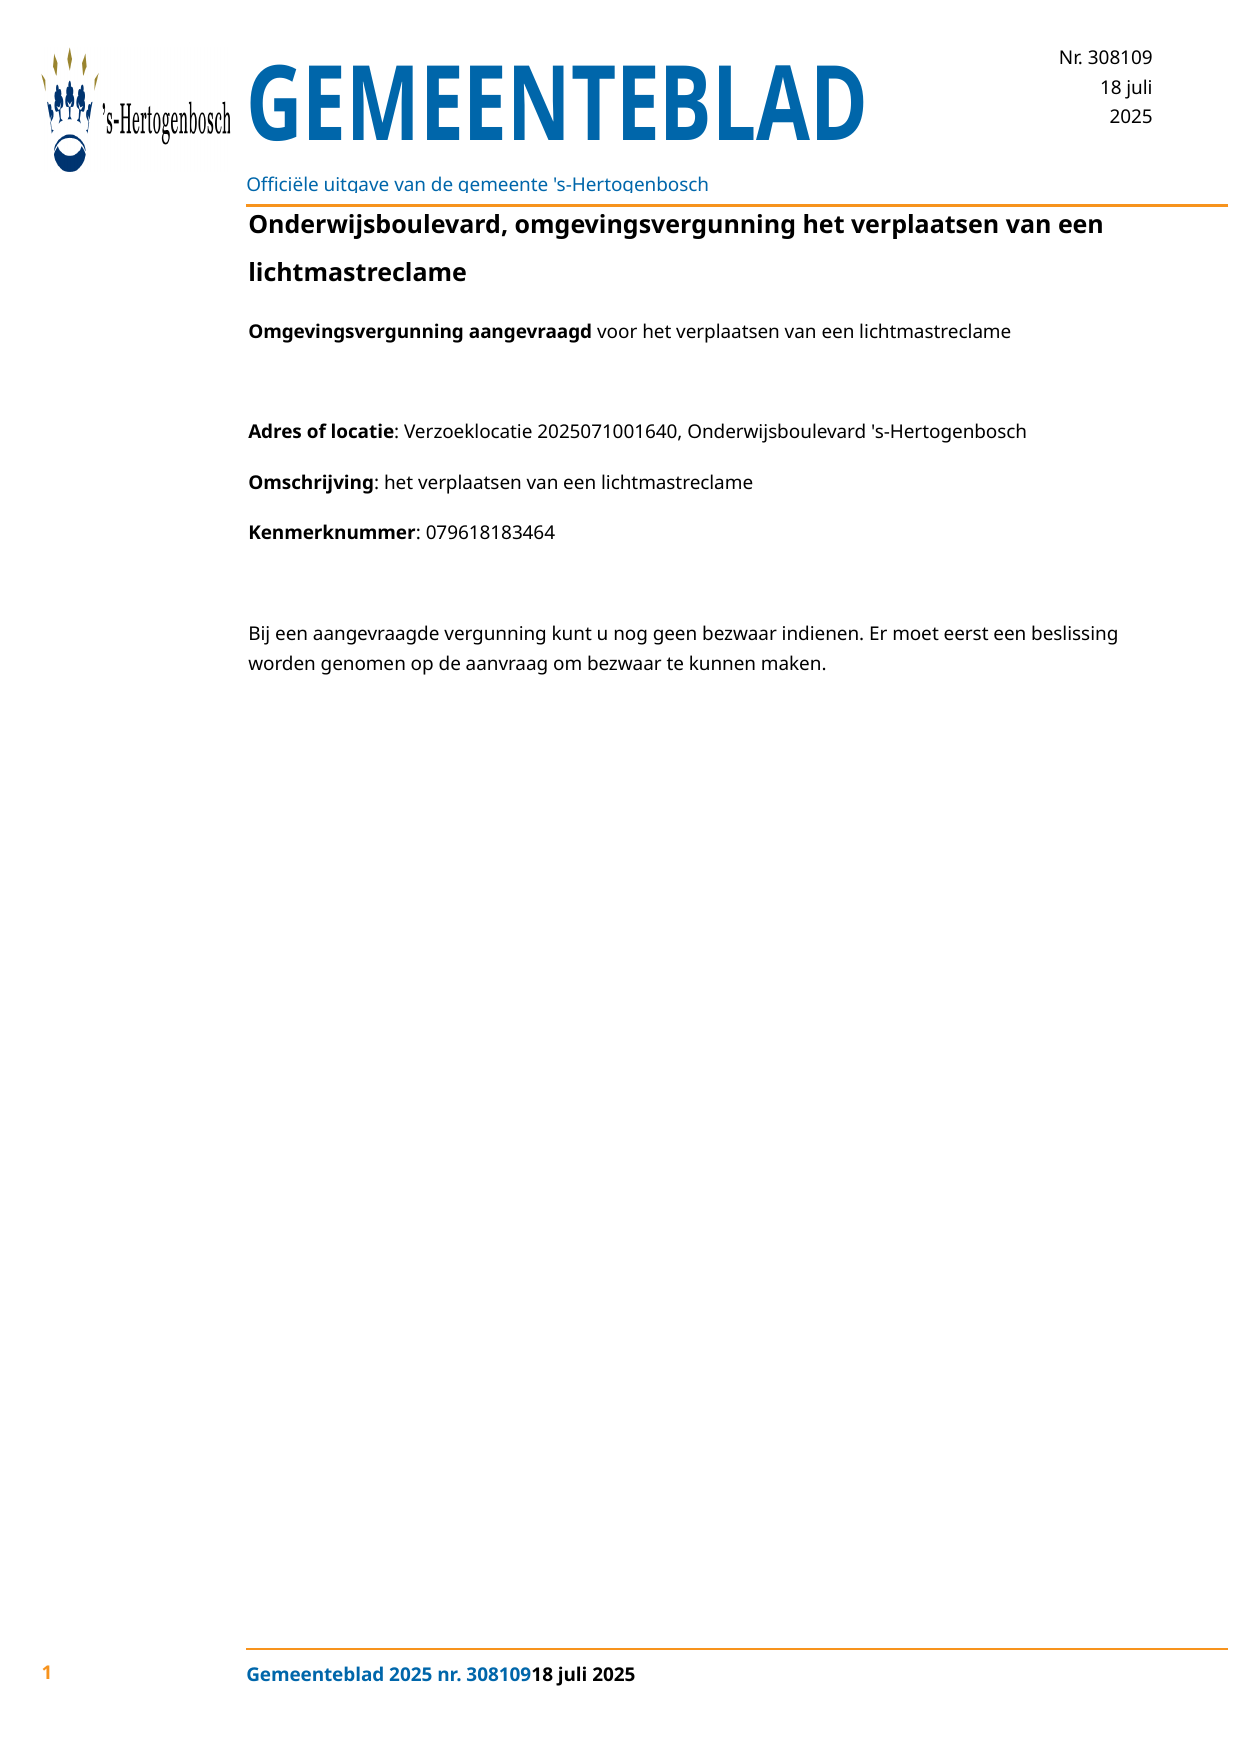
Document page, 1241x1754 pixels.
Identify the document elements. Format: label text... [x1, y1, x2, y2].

text Onderwijsboulevard, omgevingsvergunning het verplaatsen van een lichtmastreclame [248, 207, 1152, 288]
text Kenmerknummer: 079618183464 [248, 519, 1152, 545]
text Omgevingsvergunning aangevraagd voor het verplaatsen van een lichtmastreclame [248, 318, 1152, 344]
picture [41, 47, 231, 172]
text Omschrijving: het verplaatsen van een lichtmastreclame [248, 469, 1152, 495]
text Adres of locatie: Verzoeklocatie 2025071001640, Onderwijsboulevard 's-Hertogenbosch [248, 419, 1152, 444]
text Bij een aangevraagde vergunning kunt u nog geen bezwaar indienen. Er moet eerst een beslissing worden genomen op de aanvraag om bezwaar te kunnen maken. [248, 620, 1152, 676]
